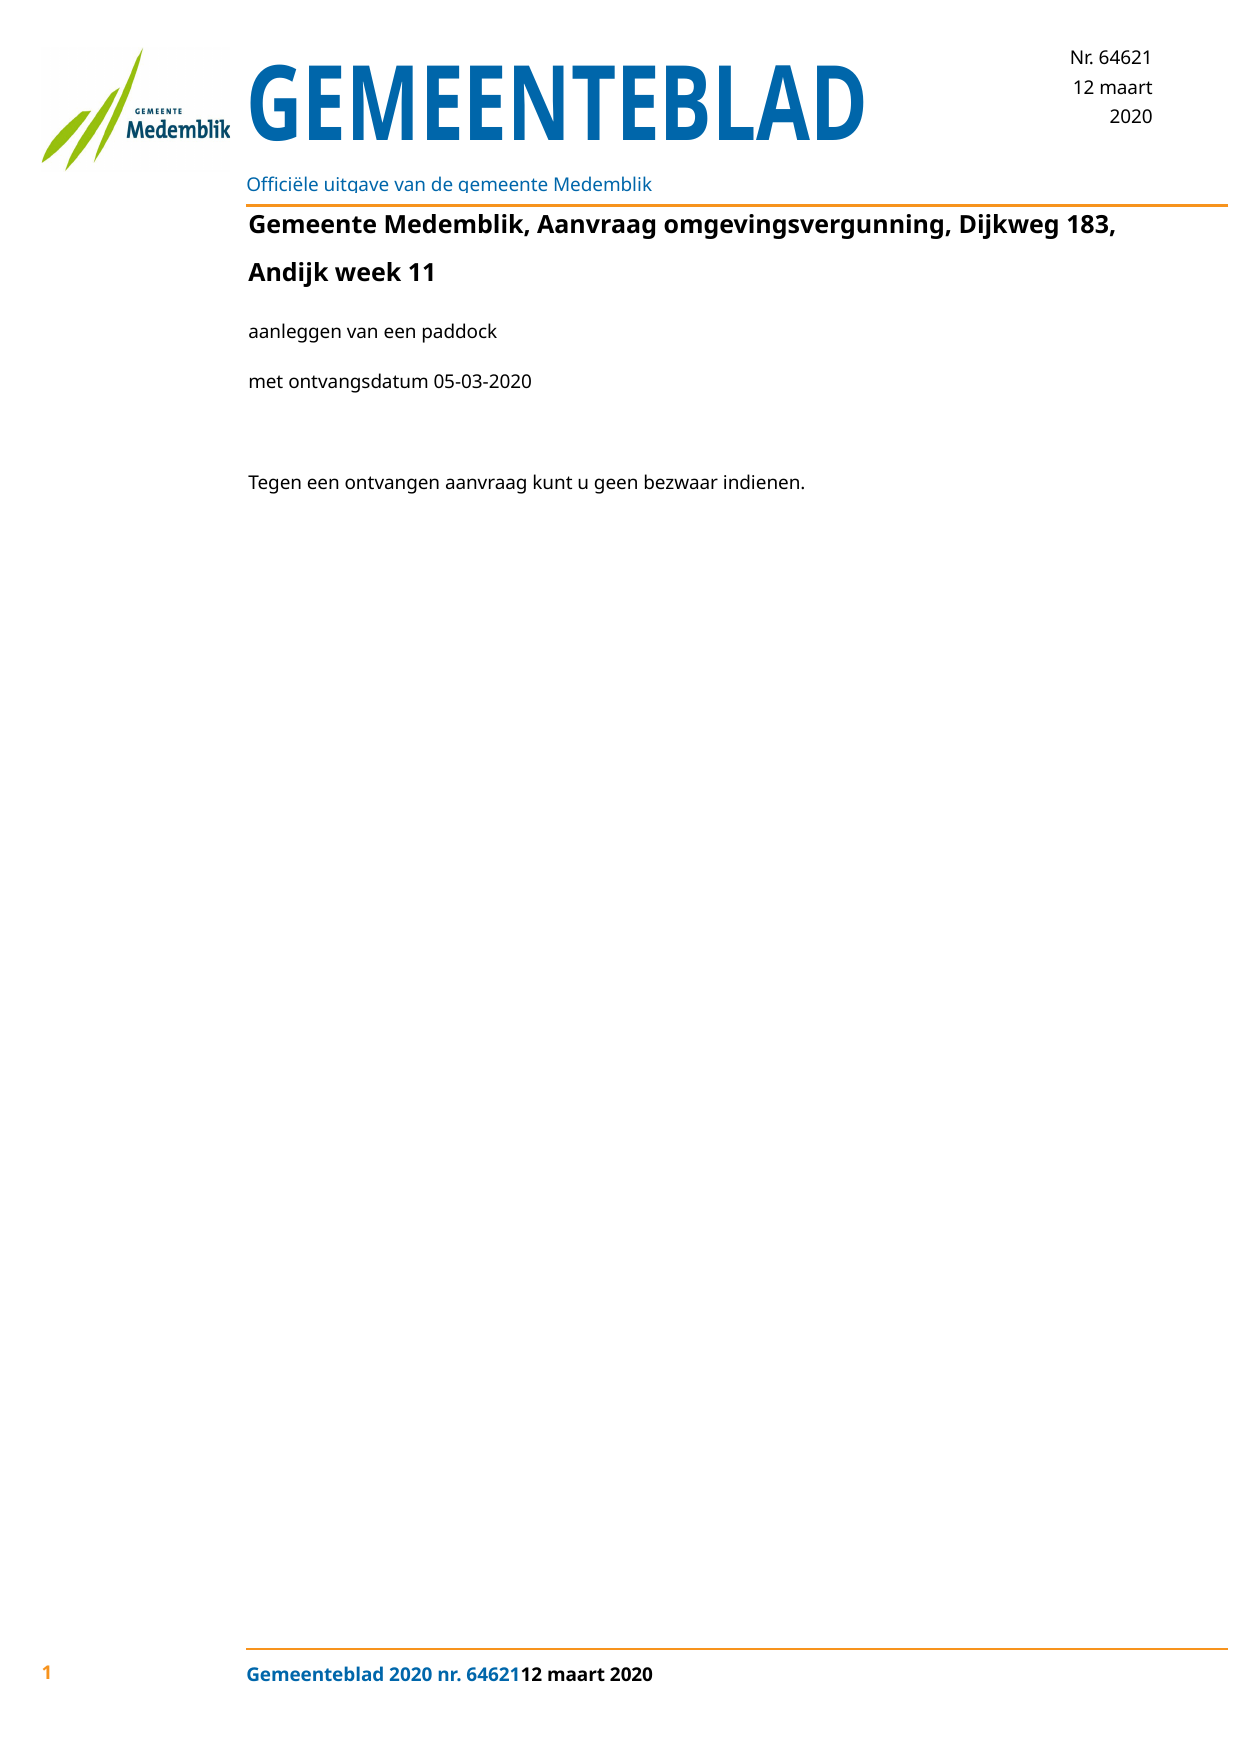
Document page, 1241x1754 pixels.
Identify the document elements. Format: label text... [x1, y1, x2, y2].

text Gemeente Medemblik, Aanvraag omgevingsvergunning, Dijkweg 183, Andijk week 11 [248, 207, 1152, 288]
text met ontvangsdatum 05-03-2020 [248, 368, 1152, 394]
text Tegen een ontvangen aanvraag kunt u geen bezwaar indienen. [248, 469, 1152, 495]
picture [41, 47, 231, 172]
text aanleggen van een paddock [248, 318, 1152, 344]
